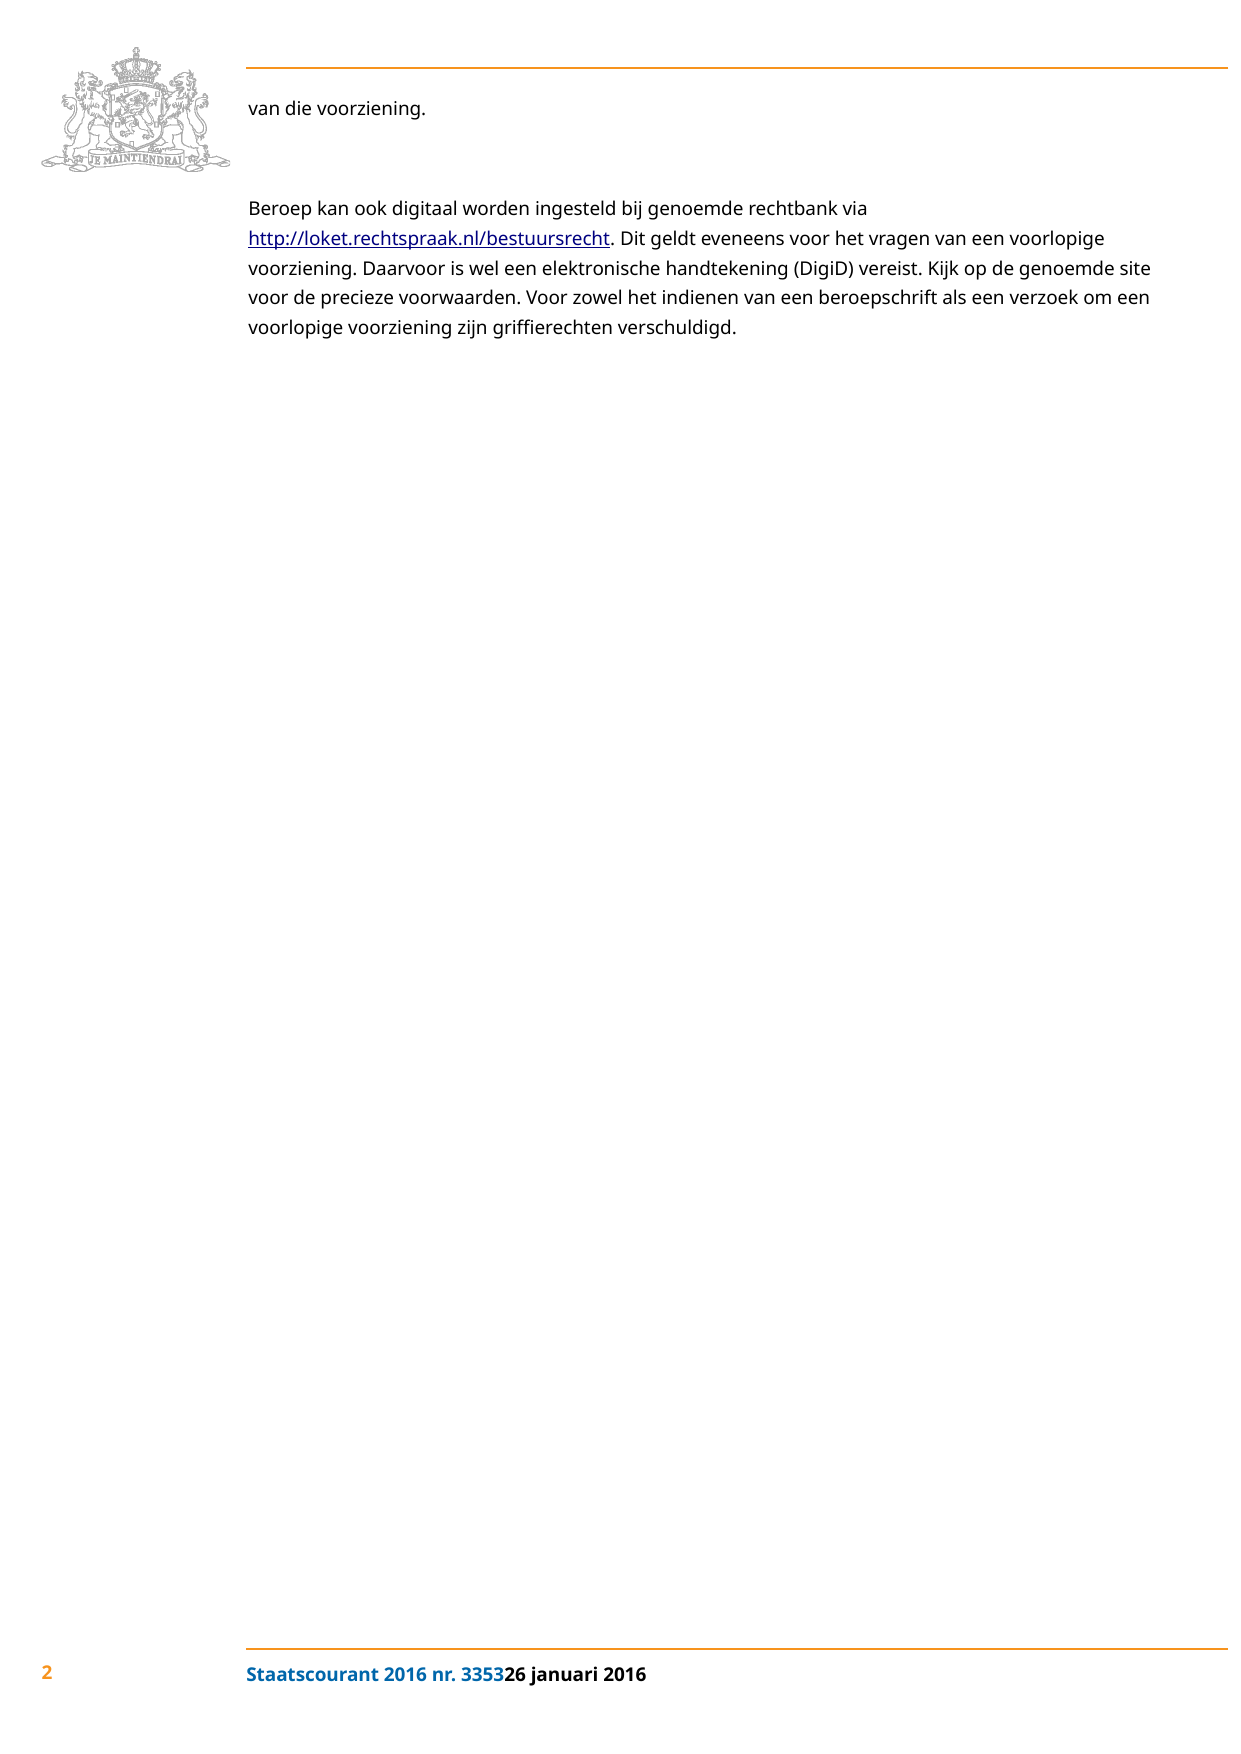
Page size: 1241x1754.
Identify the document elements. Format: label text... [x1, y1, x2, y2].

picture [41, 47, 231, 172]
text van die voorziening. [248, 95, 1152, 121]
text Beroep kan ook digitaal worden ingesteld bij genoemde rechtbank via http://loket.rechtspraak.nl/bestuursrecht. Dit geldt eveneens voor het vragen van een voorlopige voorziening. Daarvoor is wel een elektronische handtekening (DigiD) vereist. Kijk op de genoemde site voor de precieze voorwaarden. Voor zowel het indienen van een beroepschrift als een verzoek om een voorlopige voorziening zijn griffierechten verschuldigd. [248, 196, 1152, 340]
